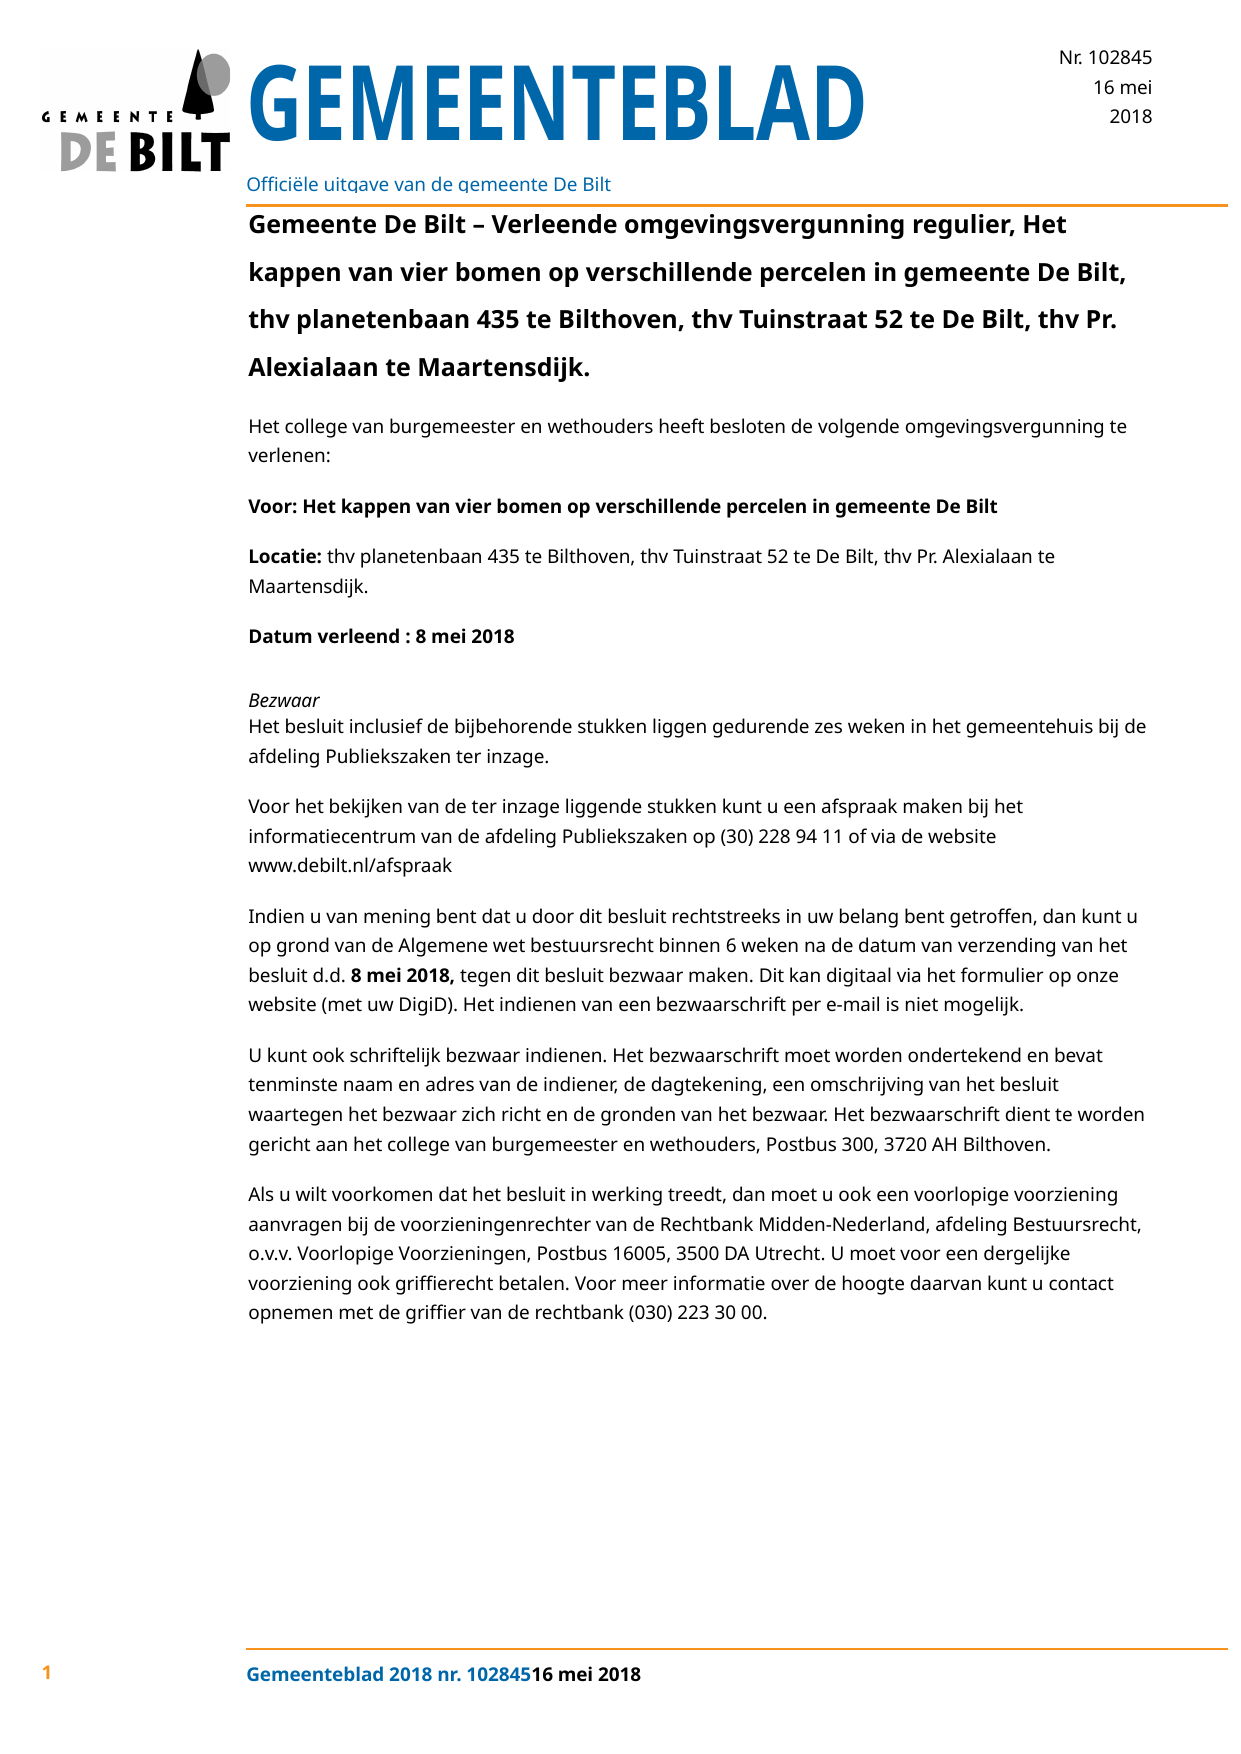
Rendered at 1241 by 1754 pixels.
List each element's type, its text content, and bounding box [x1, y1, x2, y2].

text Het college van burgemeester en wethouders heeft besloten de volgende omgevingsvergunning te verlenen: [248, 413, 1152, 468]
text U kunt ook schriftelijk bezwaar indienen. Het bezwaarschrift moet worden ondertekend en bevat tenminste naam en adres van de indiener, de dagtekening, een omschrijving van het besluit waartegen het bezwaar zich richt en de gronden van het bezwaar. Het bezwaarschrift dient te worden gericht aan het college van burgemeester en wethouders, Postbus 300, 3720 AH Bilthoven. [248, 1042, 1152, 1156]
text Gemeente De Bilt – Verleende omgevingsvergunning regulier, Het kappen van vier bomen op verschillende percelen in gemeente De Bilt, thv planetenbaan 435 te Bilthoven, thv Tuinstraat 52 te De Bilt, thv Pr. Alexialaan te Maartensdijk. [248, 207, 1152, 384]
text Voor: Het kappen van vier bomen op verschillende percelen in gemeente De Bilt [248, 493, 1152, 519]
text Indien u van mening bent dat u door dit besluit rechtstreeks in uw belang bent getroffen, dan kunt u op grond van de Algemene wet bestuursrecht binnen 6 weken na de datum van verzending van het besluit d.d. 8 mei 2018, tegen dit besluit bezwaar maken. Dit kan digitaal via het formulier op onze website (met uw DigiD). Het indienen van een bezwaarschrift per e-mail is niet mogelijk. [248, 903, 1152, 1017]
text Datum verleend : 8 mei 2018 [248, 623, 1152, 649]
picture [41, 47, 231, 172]
text Locatie: thv planetenbaan 435 te Bilthoven, thv Tuinstraat 52 te De Bilt, thv Pr. Alexialaan te Maartensdijk. [248, 543, 1152, 599]
text Voor het bekijken van de ter inzage liggende stukken kunt u een afspraak maken bij het informatiecentrum van de afdeling Publiekszaken op (30) 228 94 11 of via de website www.debilt.nl/afspraak [248, 793, 1152, 878]
text Bezwaar [248, 687, 1152, 713]
text Het besluit inclusief de bijbehorende stukken liggen gedurende zes weken in het gemeentehuis bij de afdeling Publiekszaken ter inzage. [248, 713, 1152, 768]
text Als u wilt voorkomen dat het besluit in werking treedt, dan moet u ook een voorlopige voorziening aanvragen bij de voorzieningenrechter van de Rechtbank Midden-Nederland, afdeling Bestuursrecht, o.v.v. Voorlopige Voorzieningen, Postbus 16005, 3500 DA Utrecht. U moet voor een dergelijke voorziening ook griffierecht betalen. Voor meer informatie over de hoogte daarvan kunt u contact opnemen met de griffier van de rechtbank (030) 223 30 00. [248, 1181, 1152, 1325]
